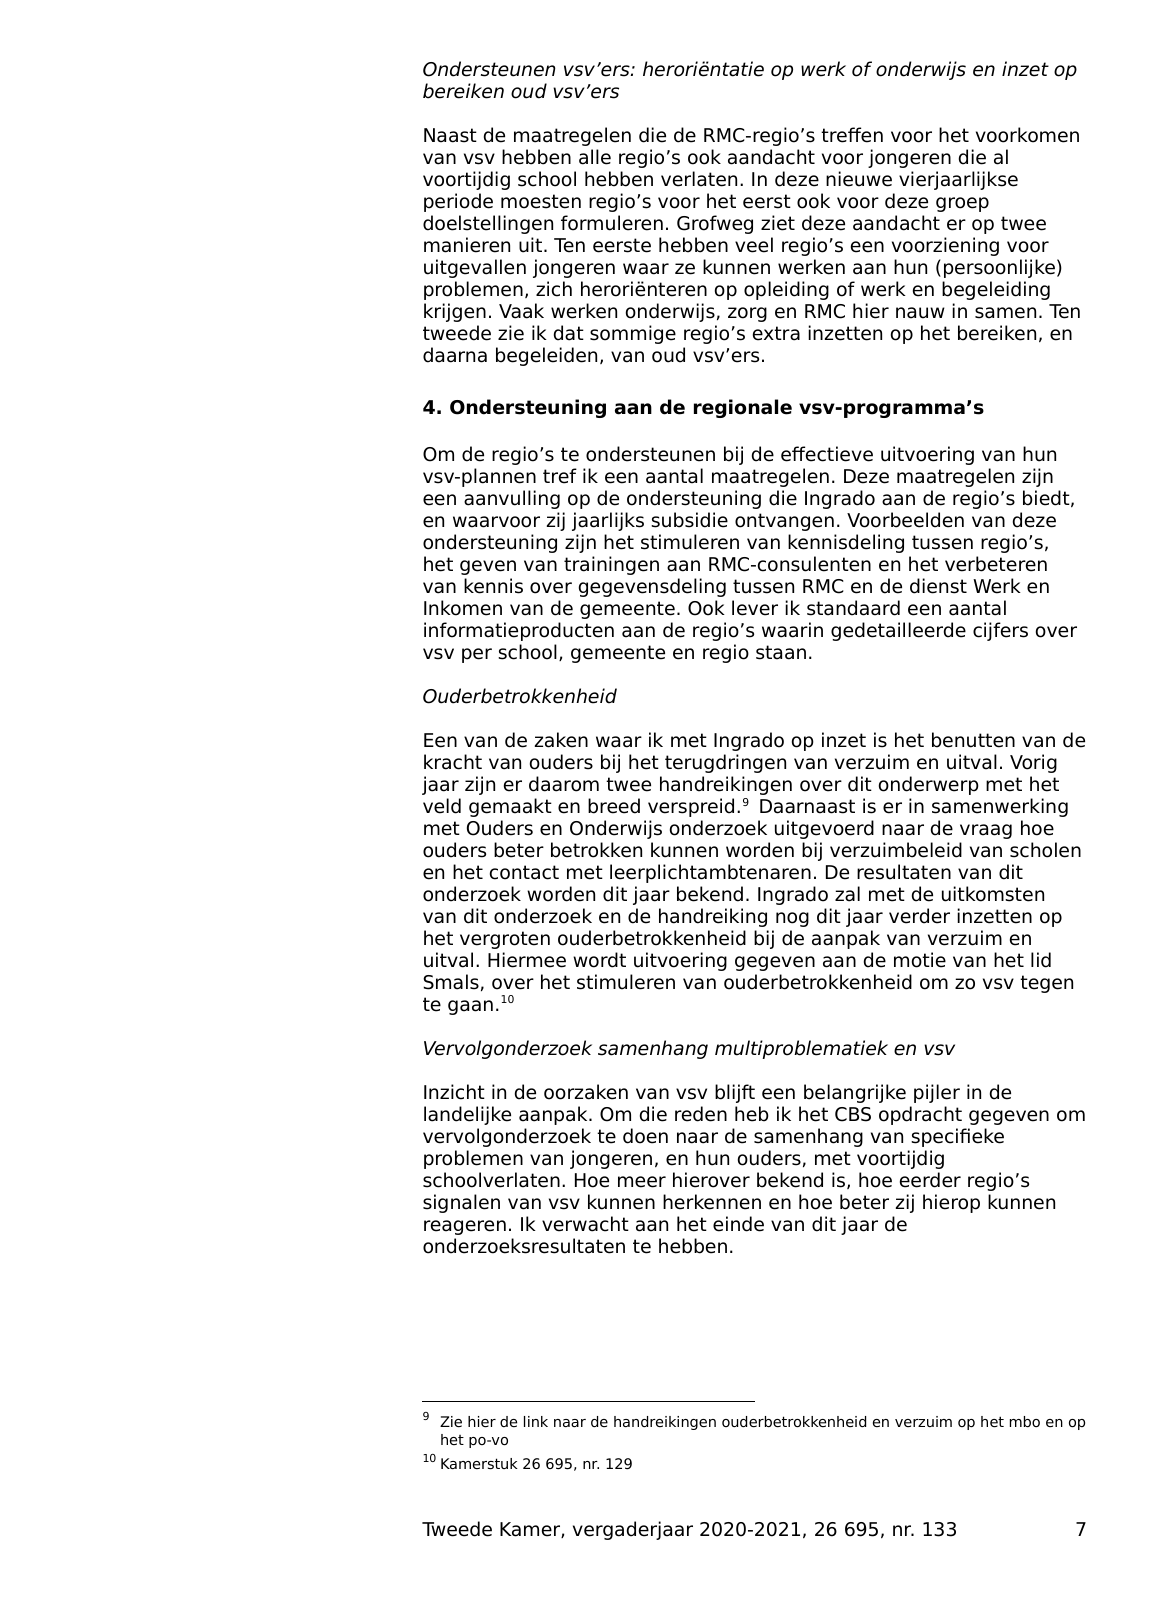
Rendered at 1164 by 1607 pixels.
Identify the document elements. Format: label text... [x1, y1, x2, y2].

text Inzicht in de oorzaken van vsv blijft een belangrijke pijler in de landelijke aanpak. Om die reden heb ik het CBS opdracht gegeven om vervolgonderzoek te doen naar de samenhang van specifieke problemen van jongeren, en hun ouders, met voortijdig schoolverlaten. Hoe meer hierover bekend is, hoe eerder regio’s signalen van vsv kunnen herkennen en hoe beter zij hierop kunnen reageren. Ik verwacht aan het einde van dit jaar de onderzoeksresultaten te hebben. [422, 1082, 1087, 1258]
subtitle Ouderbetrokkenheid [422, 686, 1087, 708]
text Naast de maatregelen die de RMC-regio’s treffen voor het voorkomen van vsv hebben alle regio’s ook aandacht voor jongeren die al voortijdig school hebben verlaten. In deze nieuwe vierjaarlijkse periode moesten regio’s voor het eerst ook voor deze groep doelstellingen formuleren. Grofweg ziet deze aandacht er op twee manieren uit. Ten eerste hebben veel regio’s een voorziening voor uitgevallen jongeren waar ze kunnen werken aan hun (persoonlijke) problemen, zich heroriënteren op opleiding of werk en begeleiding krijgen. Vaak werken onderwijs, zorg en RMC hier nauw in samen. Ten tweede zie ik dat sommige regio’s extra inzetten op het bereiken, en daarna begeleiden, van oud vsv’ers. [422, 125, 1087, 367]
text Kamerstuk 26 695, nr. 129 [422, 1452, 1087, 1474]
subtitle Ondersteunen vsv’ers: heroriëntatie op werk of onderwijs en inzet op bereiken oud vsv’ers [422, 59, 1087, 103]
text Zie hier de link naar de handreikingen ouderbetrokkenheid en verzuim op het mbo en op het po-vo [422, 1410, 1087, 1449]
subtitle Vervolgonderzoek samenhang multiproblematiek en vsv [422, 1038, 1087, 1060]
subtitle 4. Ondersteuning aan de regionale vsv-programma’s [422, 397, 1087, 419]
text Een van de zaken waar ik met Ingrado op inzet is het benutten van de kracht van ouders bij het terugdringen van verzuim en uitval. Vorig jaar zijn er daarom twee handreikingen over dit onderwerp met het veld gemaakt en breed verspreid. Daarnaast is er in samenwerking met Ouders en Onderwijs onderzoek uitgevoerd naar de vraag hoe ouders beter betrokken kunnen worden bij verzuimbeleid van scholen en het contact met leerplichtambtenaren. De resultaten van dit onderzoek worden dit jaar bekend. Ingrado zal met de uitkomsten van dit onderzoek en de handreiking nog dit jaar verder inzetten op het vergroten ouderbetrokkenheid bij de aanpak van verzuim en uitval. Hiermee wordt uitvoering gegeven aan de motie van het lid Smals, over het stimuleren van ouderbetrokkenheid om zo vsv tegen te gaan. [422, 730, 1087, 1016]
text Om de regio’s te ondersteunen bij de effectieve uitvoering van hun vsv-plannen tref ik een aantal maatregelen. Deze maatregelen zijn een aanvulling op de ondersteuning die Ingrado aan de regio’s biedt, en waarvoor zij jaarlijks subsidie ontvangen. Voorbeelden van deze ondersteuning zijn het stimuleren van kennisdeling tussen regio’s, het geven van trainingen aan RMC-consulenten en het verbeteren van kennis over gegevensdeling tussen RMC en de dienst Werk en Inkomen van de gemeente. Ook lever ik standaard een aantal informatieproducten aan de regio’s waarin gedetailleerde cijfers over vsv per school, gemeente en regio staan. [422, 444, 1087, 664]
